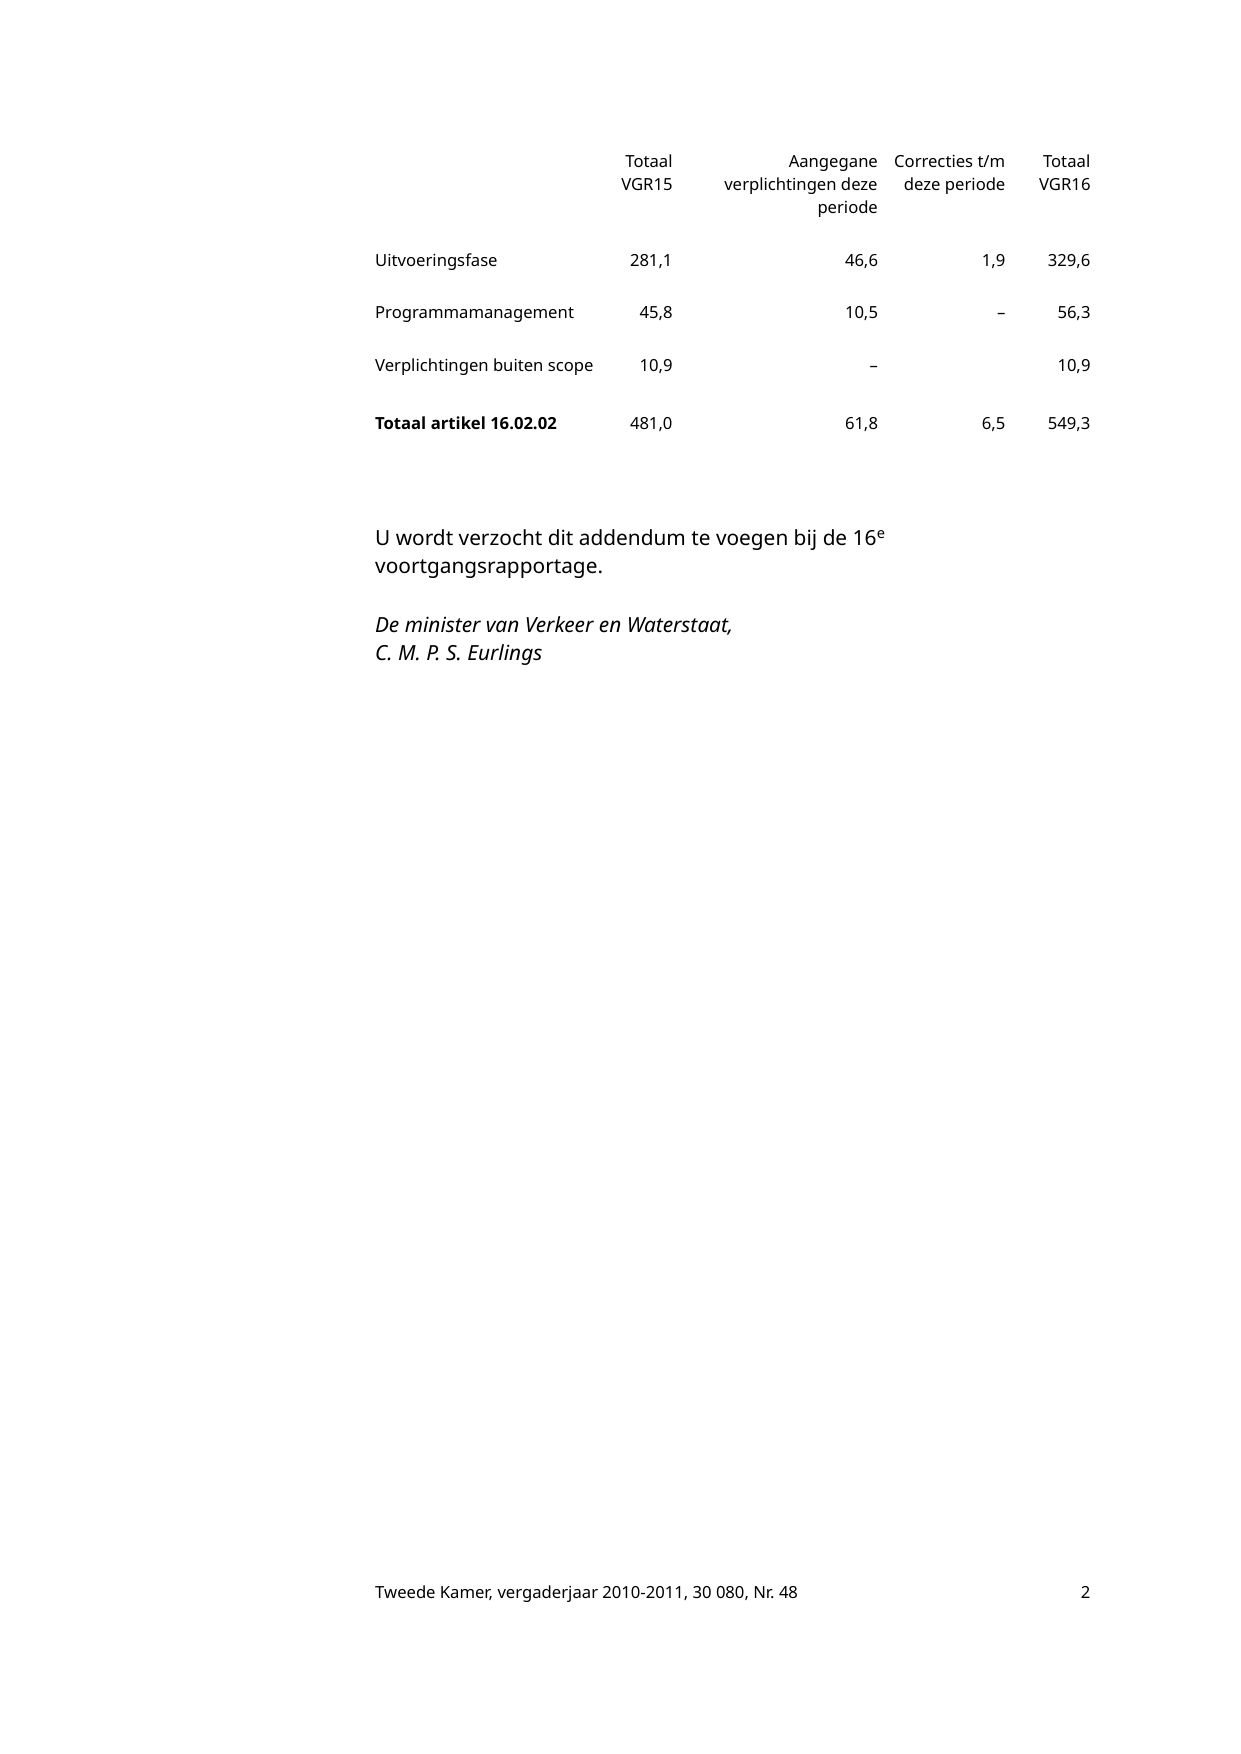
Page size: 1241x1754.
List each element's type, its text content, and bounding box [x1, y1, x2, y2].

table_cell 10,9 [595, 354, 672, 412]
table_cell 6,5 [878, 412, 1005, 465]
table_cell 10,5 [672, 301, 878, 353]
table_header Aangegane verplichtingen deze periode [672, 150, 878, 248]
text C. M. P. S. Eurlings [375, 638, 1090, 667]
text De minister van Verkeer en Waterstaat, [375, 610, 1090, 638]
table_cell Totaal artikel 16.02.02 [375, 412, 594, 465]
table_header Correcties t/m deze periode [878, 150, 1005, 248]
table_cell 549,3 [1005, 412, 1090, 465]
text U wordt verzocht dit addendum te voegen bij de 16e voortgangsrapportage. [375, 523, 1090, 580]
table_cell 46,6 [672, 248, 878, 301]
table_cell 1,9 [878, 248, 1005, 301]
table_cell [878, 354, 1005, 412]
table_header Totaal VGR16 [1005, 150, 1090, 248]
table_cell 61,8 [672, 412, 878, 465]
table_cell – [672, 354, 878, 412]
table_cell 481,0 [595, 412, 672, 465]
table_cell Verplichtingen buiten scope [375, 354, 594, 412]
table_cell 329,6 [1005, 248, 1090, 301]
table_cell 10,9 [1005, 354, 1090, 412]
table_cell 281,1 [595, 248, 672, 301]
table_cell 56,3 [1005, 301, 1090, 353]
table_cell Programmamanagement [375, 301, 594, 353]
table_header [375, 150, 594, 248]
table_header Totaal VGR15 [595, 150, 672, 248]
table_cell – [878, 301, 1005, 353]
table_cell Uitvoeringsfase [375, 248, 594, 301]
table_cell 45,8 [595, 301, 672, 353]
